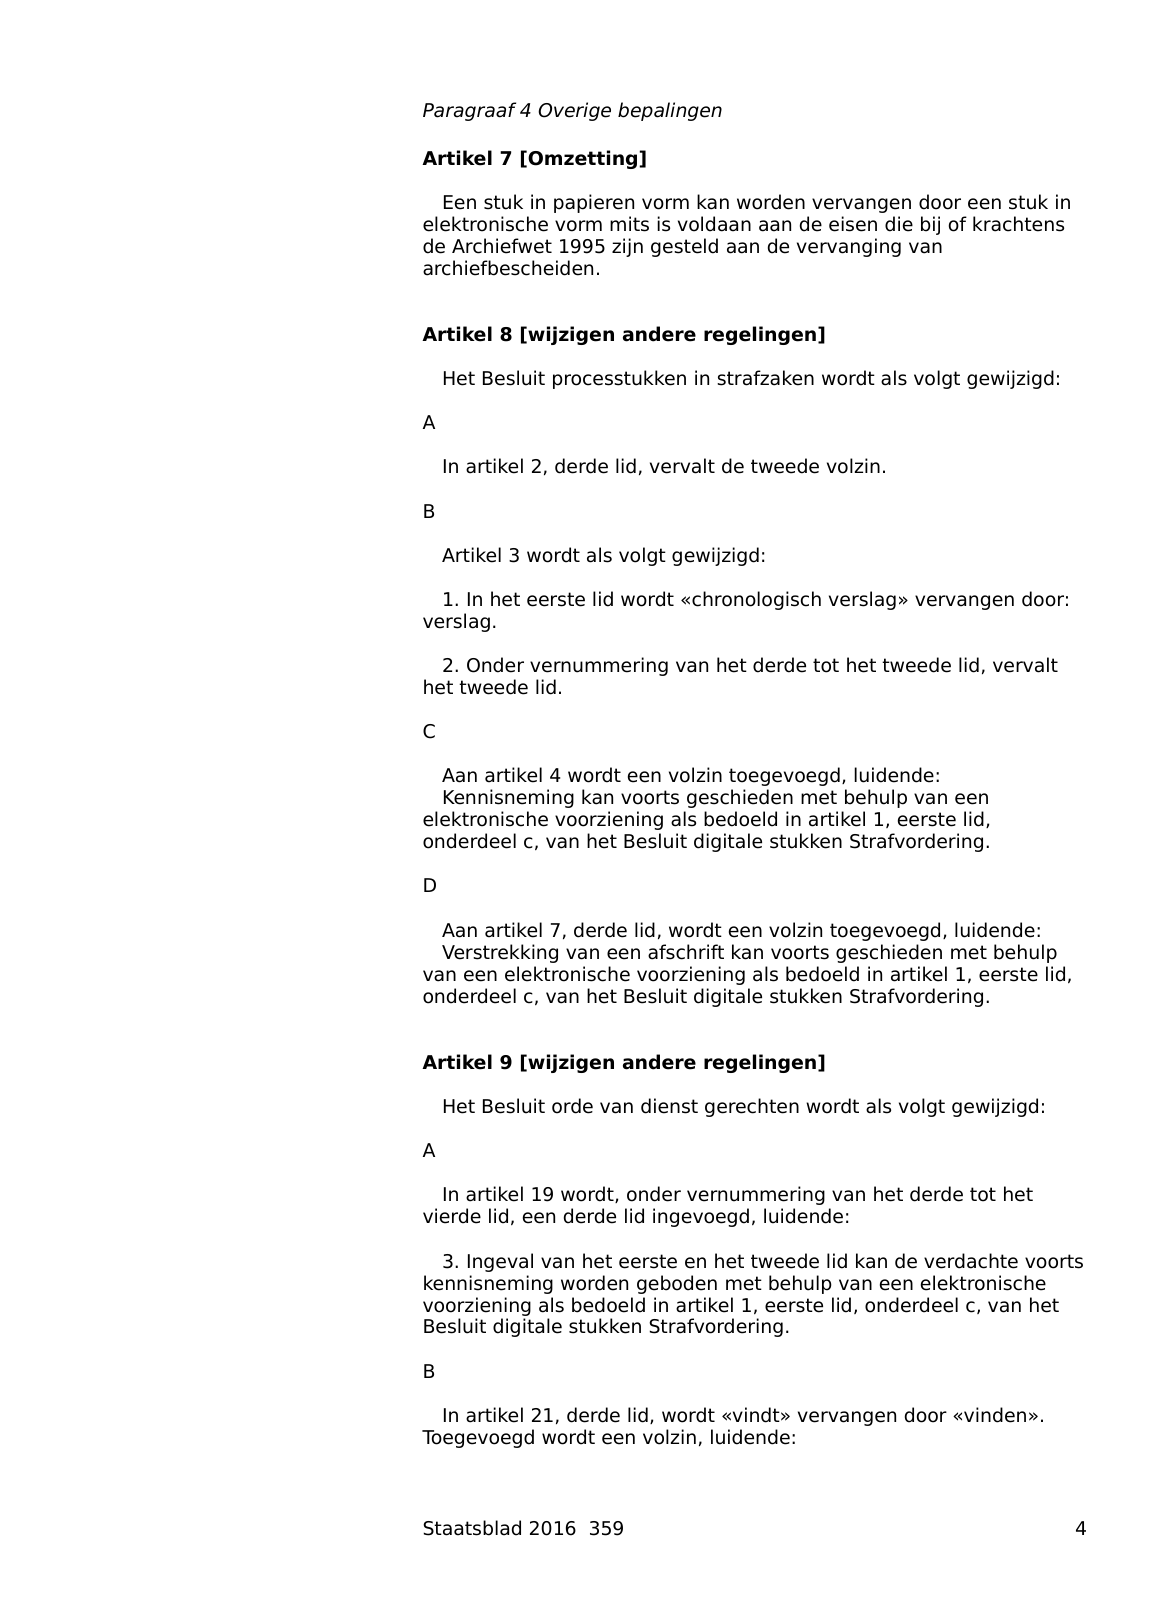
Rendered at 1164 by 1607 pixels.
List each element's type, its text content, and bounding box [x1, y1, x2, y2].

text D [422, 875, 1087, 897]
text In artikel 21, derde lid, wordt «vindt» vervangen door «vinden». Toegevoegd wordt een volzin, luidende: [422, 1405, 1087, 1449]
text Het Besluit orde van dienst gerechten wordt als volgt gewijzigd: [422, 1096, 1087, 1118]
text A [422, 1140, 1087, 1162]
text C [422, 721, 1087, 743]
text B [422, 501, 1087, 522]
subtitle Artikel 9 [wijzigen andere regelingen] [422, 1052, 1087, 1074]
subtitle Artikel 7 [Omzetting] [422, 147, 1087, 169]
text B [422, 1361, 1087, 1383]
text Een stuk in papieren vorm kan worden vervangen door een stuk in elektronische vorm mits is voldaan aan de eisen die bij of krachtens de Archiefwet 1995 zijn gesteld aan de vervanging van archiefbescheiden. [422, 192, 1087, 279]
subtitle Paragraaf 4 Overige bepalingen [422, 100, 1087, 122]
text In artikel 19 wordt, onder vernummering van het derde tot het vierde lid, een derde lid ingevoegd, luidende: [422, 1184, 1087, 1228]
text In artikel 2, derde lid, vervalt de tweede volzin. [422, 456, 1087, 478]
text 2. Onder vernummering van het derde tot het tweede lid, vervalt het tweede lid. [422, 655, 1087, 699]
text A [422, 412, 1087, 434]
text Aan artikel 7, derde lid, wordt een volzin toegevoegd, luidende: [422, 919, 1087, 942]
subtitle Artikel 8 [wijzigen andere regelingen] [422, 324, 1087, 346]
text 1. In het eerste lid wordt «chronologisch verslag» vervangen door: verslag. [422, 589, 1087, 633]
text Kennisneming kan voorts geschieden met behulp van een elektronische voorziening als bedoeld in artikel 1, eerste lid, onderdeel c, van het Besluit digitale stukken Strafvordering. [422, 787, 1087, 853]
text Het Besluit processtukken in strafzaken wordt als volgt gewijzigd: [422, 368, 1087, 390]
text Aan artikel 4 wordt een volzin toegevoegd, luidende: [422, 765, 1087, 787]
text Verstrekking van een afschrift kan voorts geschieden met behulp van een elektronische voorziening als bedoeld in artikel 1, eerste lid, onderdeel c, van het Besluit digitale stukken Strafvordering. [422, 942, 1087, 1007]
text Artikel 3 wordt als volgt gewijzigd: [422, 545, 1087, 567]
text 3. Ingeval van het eerste en het tweede lid kan de verdachte voorts kennisneming worden geboden met behulp van een elektronische voorziening als bedoeld in artikel 1, eerste lid, onderdeel c, van het Besluit digitale stukken Strafvordering. [422, 1251, 1087, 1338]
